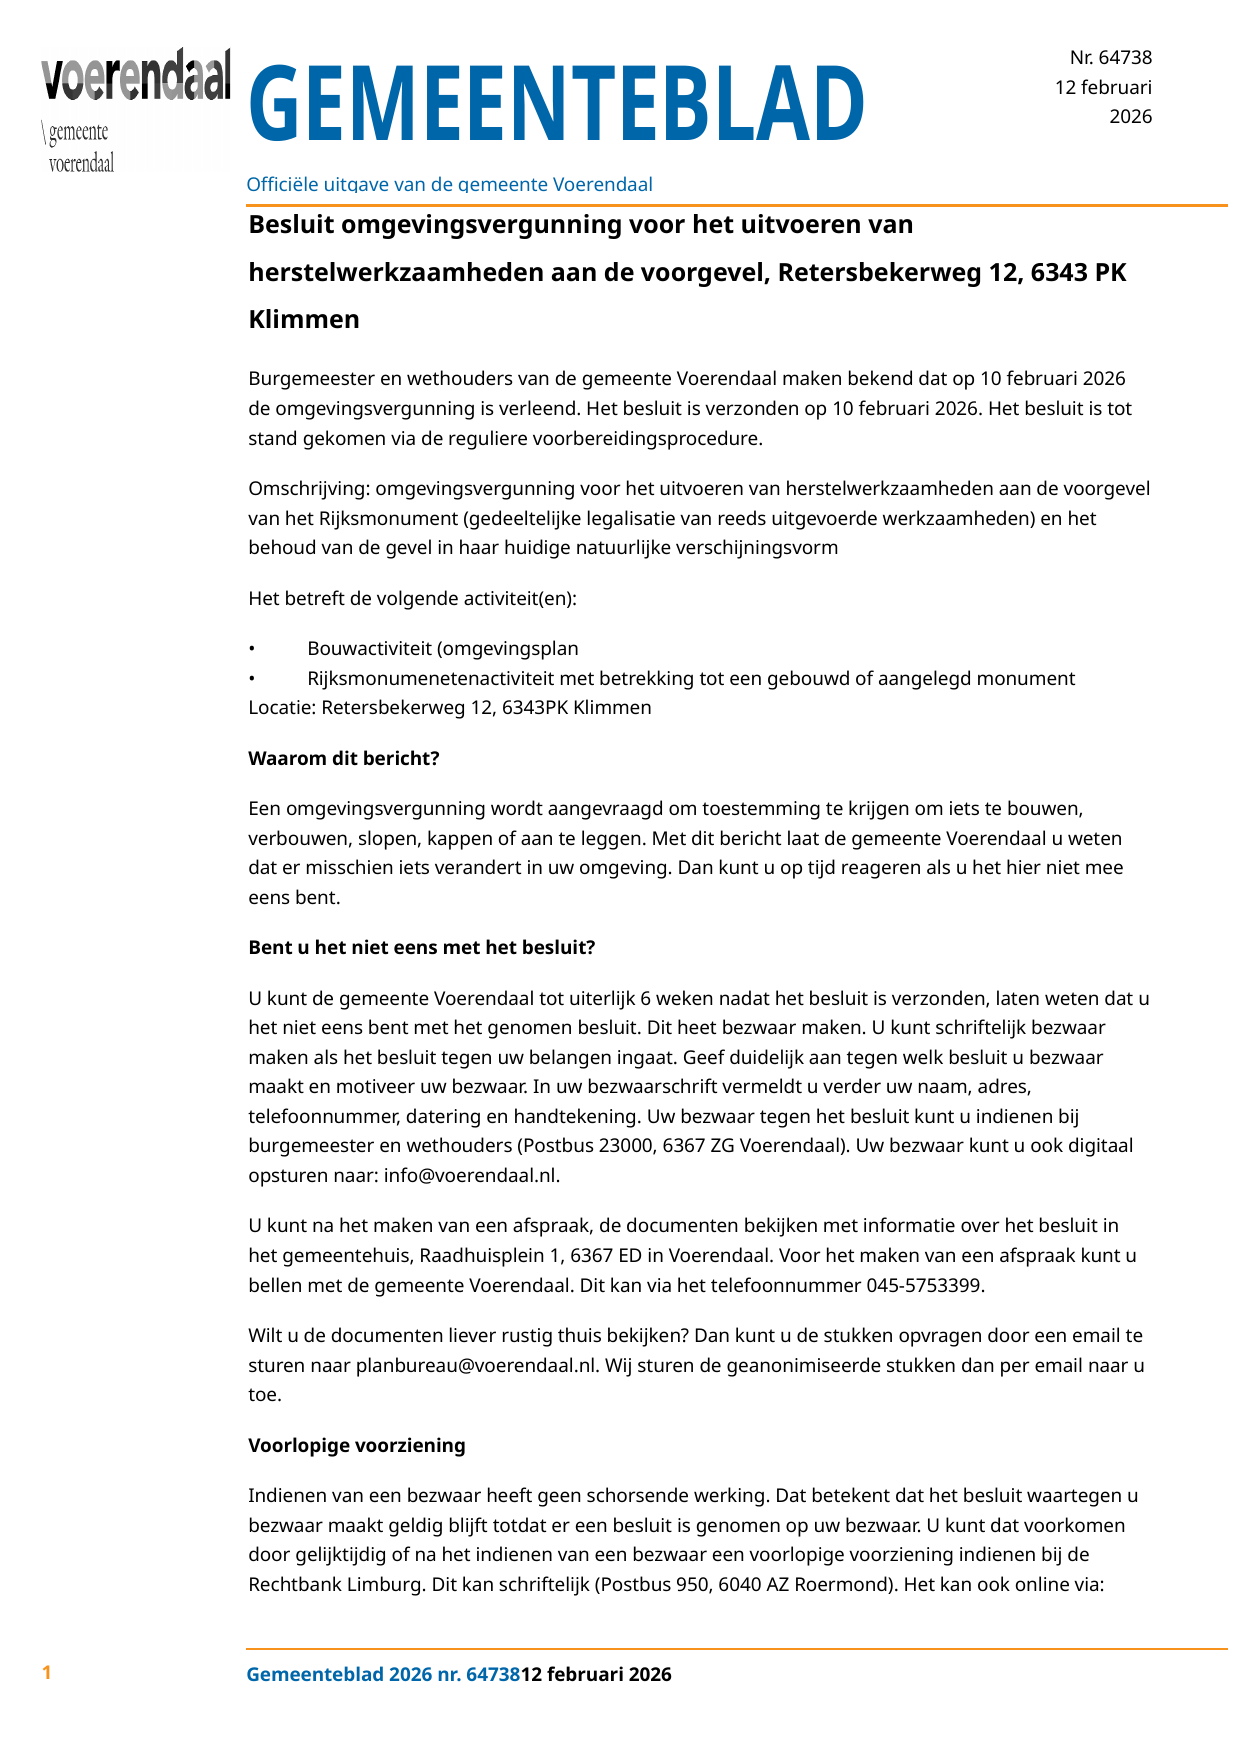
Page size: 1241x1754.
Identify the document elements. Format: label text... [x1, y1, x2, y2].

text Het betreft de volgende activiteit(en): [248, 585, 1152, 610]
text Omschrijving: omgevingsvergunning voor het uitvoeren van herstelwerkzaamheden aan de voorgevel van het Rijksmonument (gedeeltelijke legalisatie van reeds uitgevoerde werkzaamheden) en het behoud van de gevel in haar huidige natuurlijke verschijningsvorm [248, 475, 1152, 560]
text Locatie: Retersbekerweg 12, 6343PK Klimmen [248, 694, 1152, 720]
text Bent u het niet eens met het besluit? [248, 934, 1152, 960]
picture [41, 47, 231, 172]
text U kunt na het maken van een afspraak, de documenten bekijken met informatie over het besluit in het gemeentehuis, Raadhuisplein 1, 6367 ED in Voerendaal. Voor het maken van een afspraak kunt u bellen met de gemeente Voerendaal. Dit kan via het telefoonnummer 045-5753399. [248, 1213, 1152, 1297]
text Burgemeester en wethouders van de gemeente Voerendaal maken bekend dat op 10 februari 2026 de omgevingsvergunning is verleend. Het besluit is verzonden op 10 februari 2026. Het besluit is tot stand gekomen via de reguliere voorbereidingsprocedure. [248, 366, 1152, 450]
text Waarom dit bericht? [248, 745, 1152, 770]
text Wilt u de documenten liever rustig thuis bekijken? Dan kunt u de stukken opvragen door een email te sturen naar planbureau@voerendaal.nl. Wij sturen de geanonimiseerde stukken dan per email naar u toe. [248, 1322, 1152, 1407]
text Indienen van een bezwaar heeft geen schorsende werking. Dat betekent dat het besluit waartegen u bezwaar maakt geldig blijft totdat er een besluit is genomen op uw bezwaar. U kunt dat voorkomen door gelijktijdig of na het indienen van een bezwaar een voorlopige voorziening indienen bij de Rechtbank Limburg. Dit kan schriftelijk (Postbus 950, 6040 AZ Roermond). Het kan ook online via: [248, 1482, 1152, 1597]
text Voorlopige voorziening [248, 1432, 1152, 1457]
list Rijksmonumenetenactiviteit met betrekking tot een gebouwd of aangelegd monument [248, 665, 1152, 690]
list Bouwactiviteit (omgevingsplan [248, 635, 1152, 661]
text Een omgevingsvergunning wordt aangevraagd om toestemming te krijgen om iets te bouwen, verbouwen, slopen, kappen of aan te leggen. Met dit bericht laat de gemeente Voerendaal u weten dat er misschien iets verandert in uw omgeving. Dan kunt u op tijd reageren als u het hier niet mee eens bent. [248, 795, 1152, 909]
text Besluit omgevingsvergunning voor het uitvoeren van herstelwerkzaamheden aan de voorgevel, Retersbekerweg 12, 6343 PK Klimmen [248, 207, 1152, 336]
text U kunt de gemeente Voerendaal tot uiterlijk 6 weken nadat het besluit is verzonden, laten weten dat u het niet eens bent met het genomen besluit. Dit heet bezwaar maken. U kunt schriftelijk bezwaar maken als het besluit tegen uw belangen ingaat. Geef duidelijk aan tegen welk besluit u bezwaar maakt en motiveer uw bezwaar. In uw bezwaarschrift vermeldt u verder uw naam, adres, telefoonnummer, datering en handtekening. Uw bezwaar tegen het besluit kunt u indienen bij burgemeester en wethouders (Postbus 23000, 6367 ZG Voerendaal). Uw bezwaar kunt u ook digitaal opsturen naar: info@voerendaal.nl. [248, 985, 1152, 1188]
